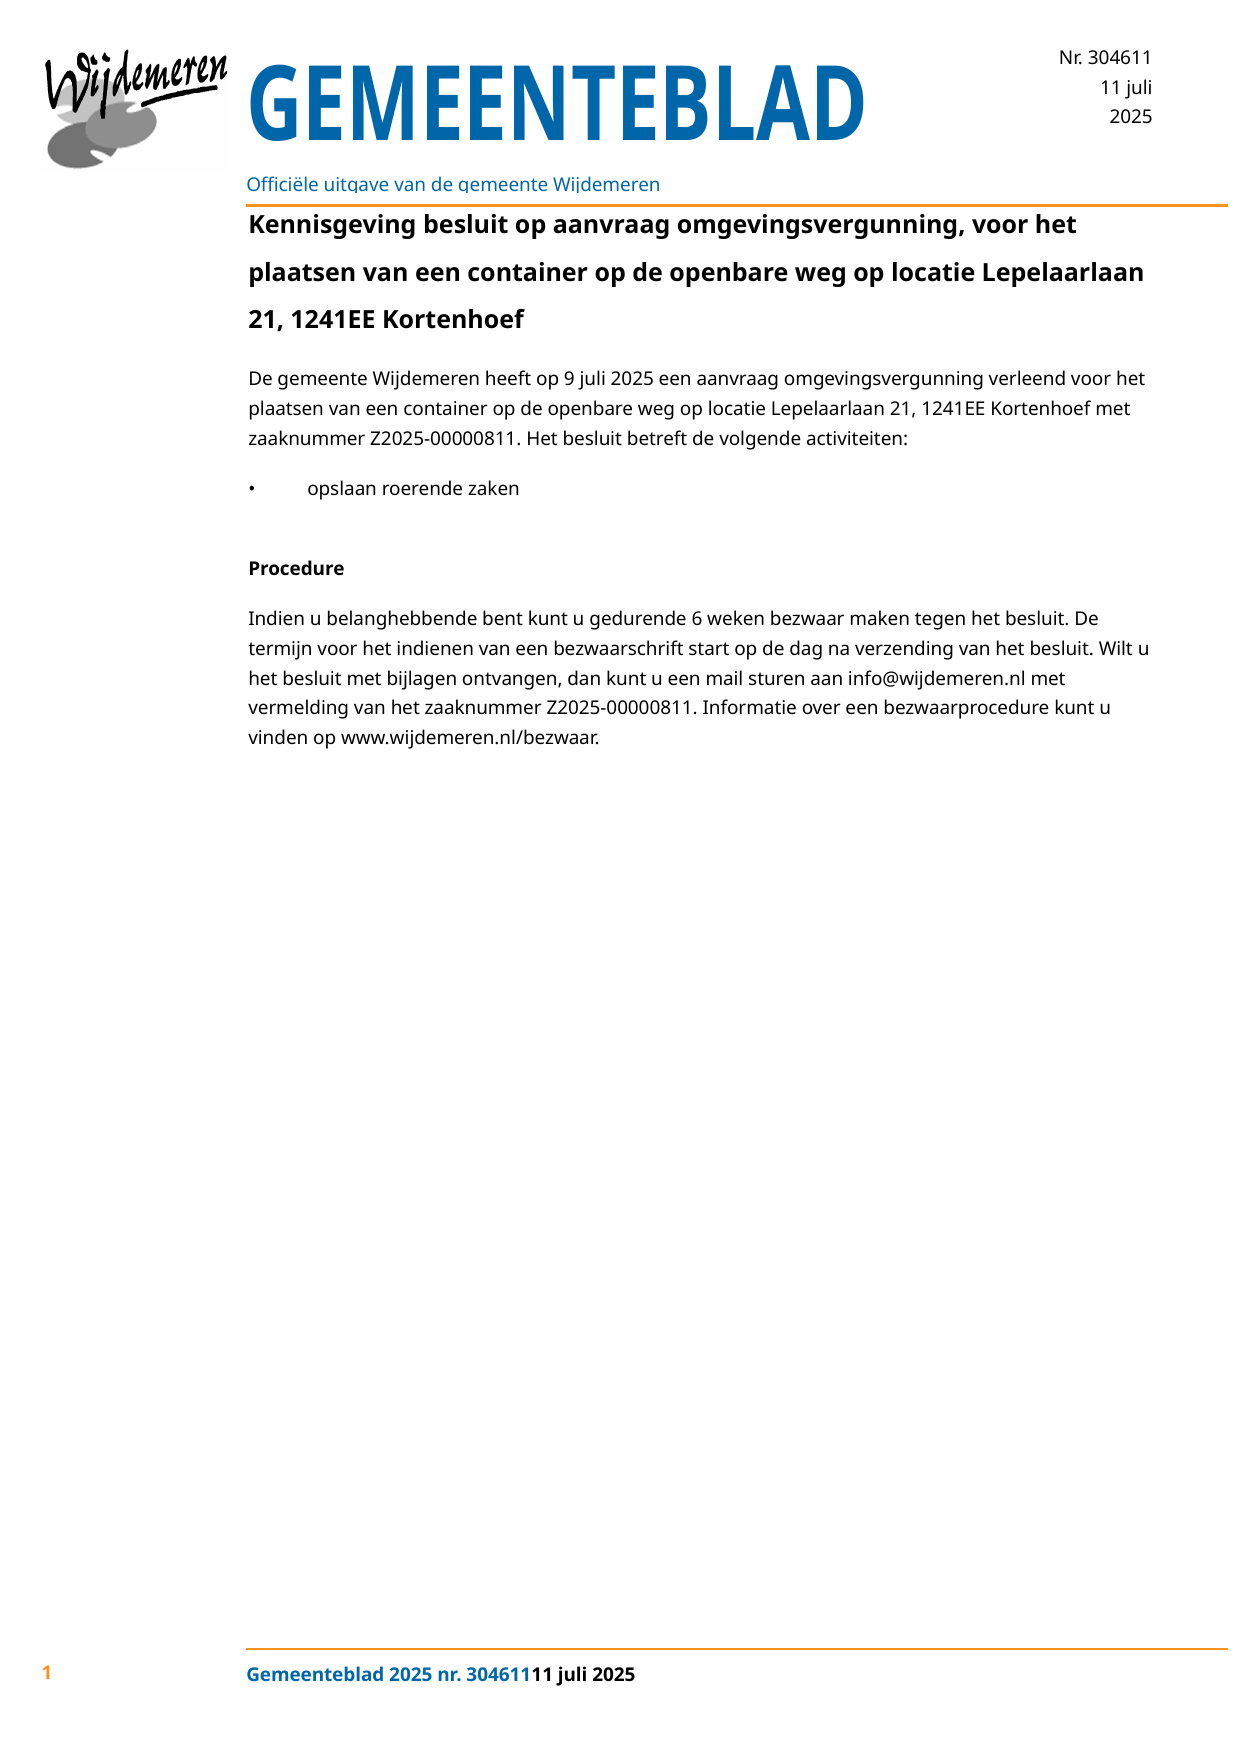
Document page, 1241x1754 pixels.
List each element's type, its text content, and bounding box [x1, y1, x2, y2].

text De gemeente Wijdemeren heeft op 9 juli 2025 een aanvraag omgevingsvergunning verleend voor het plaatsen van een container op de openbare weg op locatie Lepelaarlaan 21, 1241EE Kortenhoef met zaaknummer Z2025-00000811. Het besluit betreft de volgende activiteiten: [248, 366, 1152, 450]
list opslaan roerende zaken [248, 475, 1152, 501]
text Indien u belanghebbende bent kunt u gedurende 6 weken bezwaar maken tegen het besluit. De termijn voor het indienen van een bezwaarschrift start op de dag na verzending van het besluit. Wilt u het besluit met bijlagen ontvangen, dan kunt u een mail sturen aan info@wijdemeren.nl met vermelding van het zaaknummer Z2025-00000811. Informatie over een bezwaarprocedure kunt u vinden op www.wijdemeren.nl/bezwaar. [248, 606, 1152, 749]
text Procedure [248, 555, 1152, 581]
text Kennisgeving besluit op aanvraag omgevingsvergunning, voor het plaatsen van een container op de openbare weg op locatie Lepelaarlaan 21, 1241EE Kortenhoef [248, 207, 1152, 336]
picture [41, 47, 231, 172]
